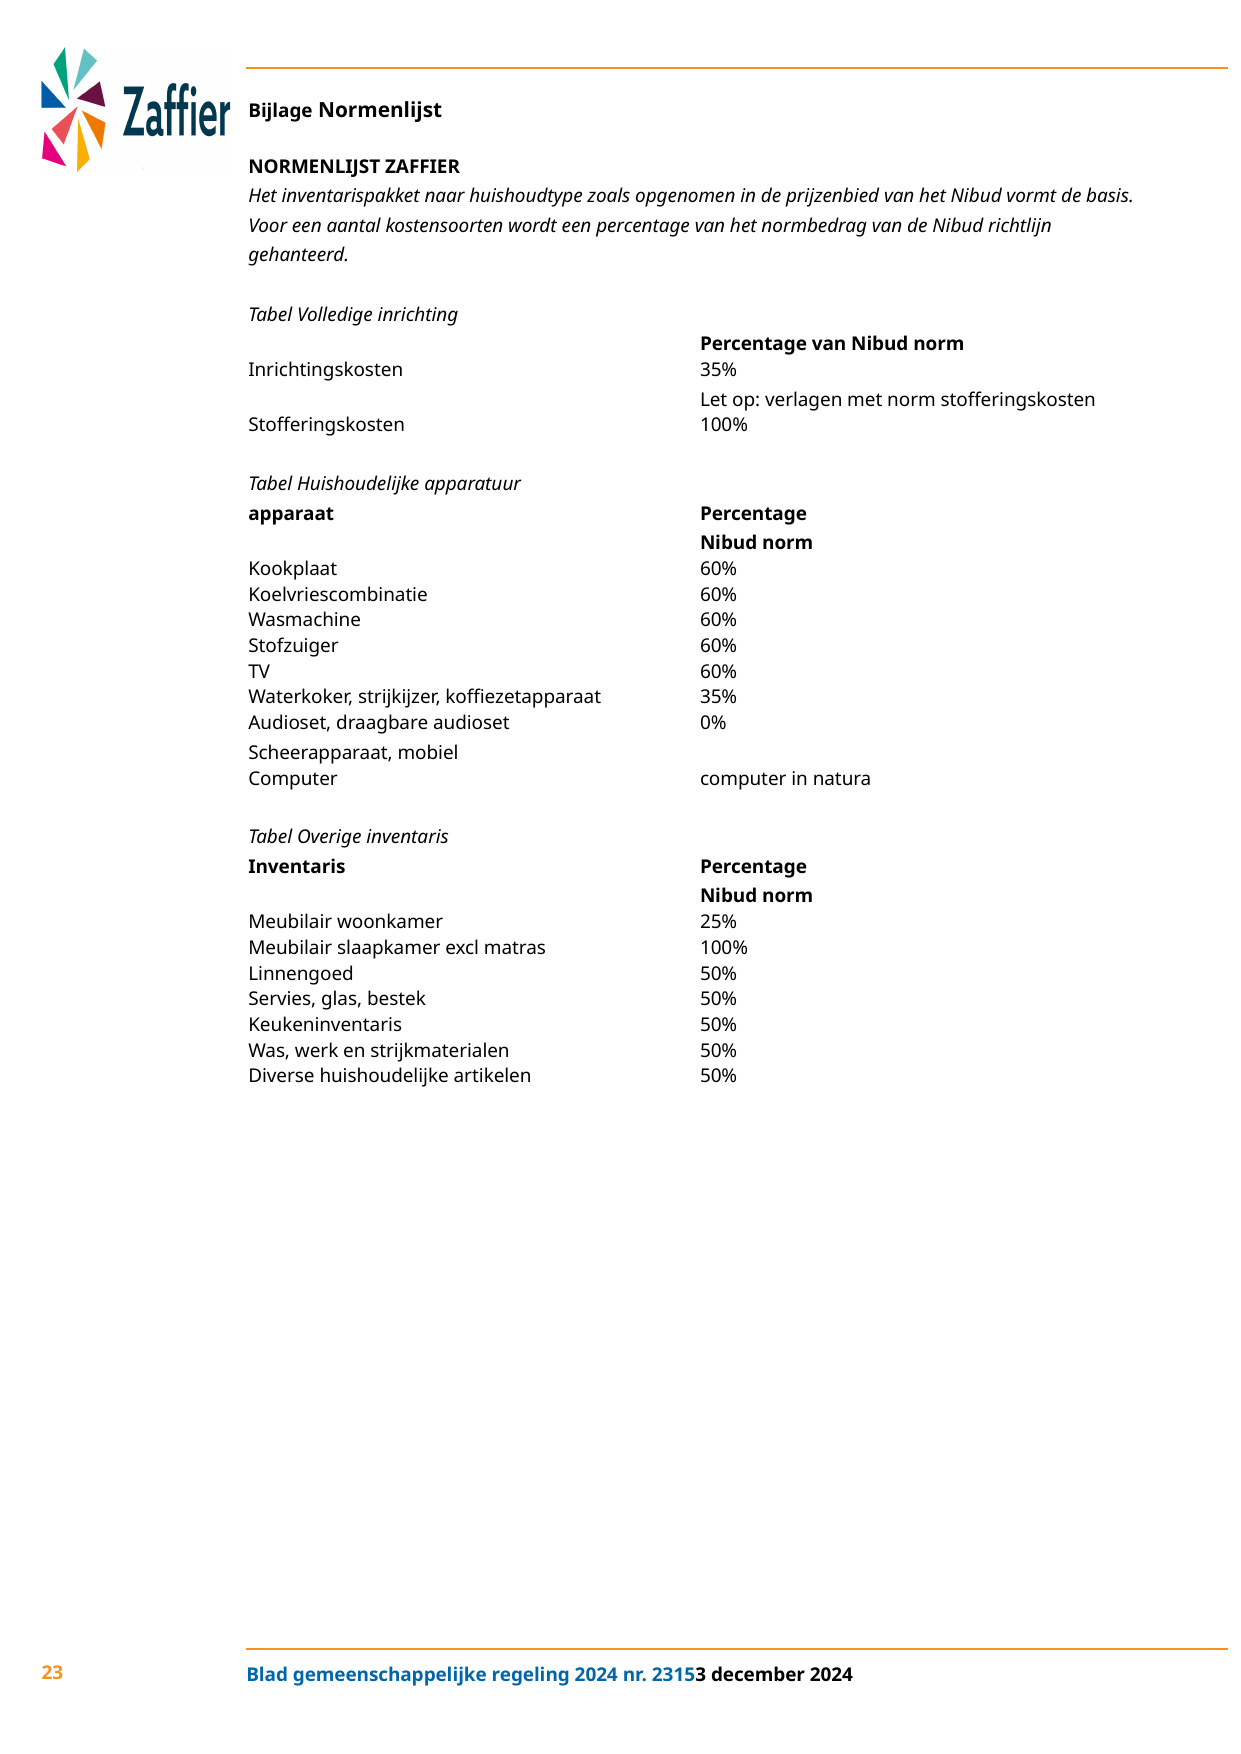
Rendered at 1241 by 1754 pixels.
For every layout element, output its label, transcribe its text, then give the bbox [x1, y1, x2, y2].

table_header apparaat [248, 500, 700, 555]
table_cell 60% [700, 555, 1152, 581]
table_cell Diverse huishoudelijke artikelen [248, 1063, 700, 1088]
text Bijlage Normenlijst [248, 95, 1152, 123]
table_cell 50% [700, 960, 1152, 986]
table_header Inventaris [248, 853, 700, 908]
table_cell Audioset, draagbare audioset Scheerapparaat, mobiel [248, 710, 700, 765]
table_cell 25% [700, 908, 1152, 934]
table_cell Stofferingskosten [248, 412, 700, 437]
table_cell 60% [700, 658, 1152, 684]
table_cell 100% [700, 934, 1152, 960]
text Tabel Overige inventaris [248, 823, 1152, 849]
text Tabel Huishoudelijke apparatuur [248, 470, 1152, 496]
table_cell Was, werk en strijkmaterialen [248, 1037, 700, 1063]
table_cell 35% Let op: verlagen met norm stofferingskosten [700, 356, 1152, 412]
table_cell 50% [700, 986, 1152, 1011]
table_cell 60% [700, 581, 1152, 607]
table_header Percentage Nibud norm [700, 853, 1152, 908]
table_cell computer in natura [700, 765, 1152, 791]
table_cell Wasmachine [248, 607, 700, 632]
table_cell Meubilair woonkamer [248, 908, 700, 934]
table_cell Meubilair slaapkamer excl matras [248, 934, 700, 960]
table_cell Inrichtingskosten [248, 356, 700, 412]
table_cell Servies, glas, bestek [248, 986, 700, 1011]
table_cell 0% [700, 710, 1152, 765]
text Tabel Volledige inrichting [248, 301, 1152, 327]
table_cell Stofzuiger [248, 632, 700, 658]
table_cell 60% [700, 632, 1152, 658]
table_header Percentage van Nibud norm [700, 331, 1152, 356]
table_cell Computer [248, 765, 700, 791]
table_cell 50% [700, 1037, 1152, 1063]
table_cell 50% [700, 1063, 1152, 1088]
table_cell 100% [700, 412, 1152, 437]
text Het inventarispakket naar huishoudtype zoals opgenomen in de prijzenbied van het Nibud vormt de basis. Voor een aantal kostensoorten wordt een percentage van het normbedrag van de Nibud richtlijn gehanteerd. [248, 182, 1152, 267]
table_cell Waterkoker, strijkijzer, koffiezetapparaat [248, 684, 700, 709]
table_cell Kookplaat [248, 555, 700, 581]
table_cell 50% [700, 1011, 1152, 1037]
table_cell 35% [700, 684, 1152, 709]
table_cell TV [248, 658, 700, 684]
text NORMENLIJST ZAFFIER [248, 153, 1152, 179]
table_cell 60% [700, 607, 1152, 632]
table_cell Koelvriescombinatie [248, 581, 700, 607]
table_header [248, 331, 700, 356]
table_cell Keukeninventaris [248, 1011, 700, 1037]
picture [41, 47, 231, 172]
table_header Percentage Nibud norm [700, 500, 1152, 555]
table_cell Linnengoed [248, 960, 700, 986]
